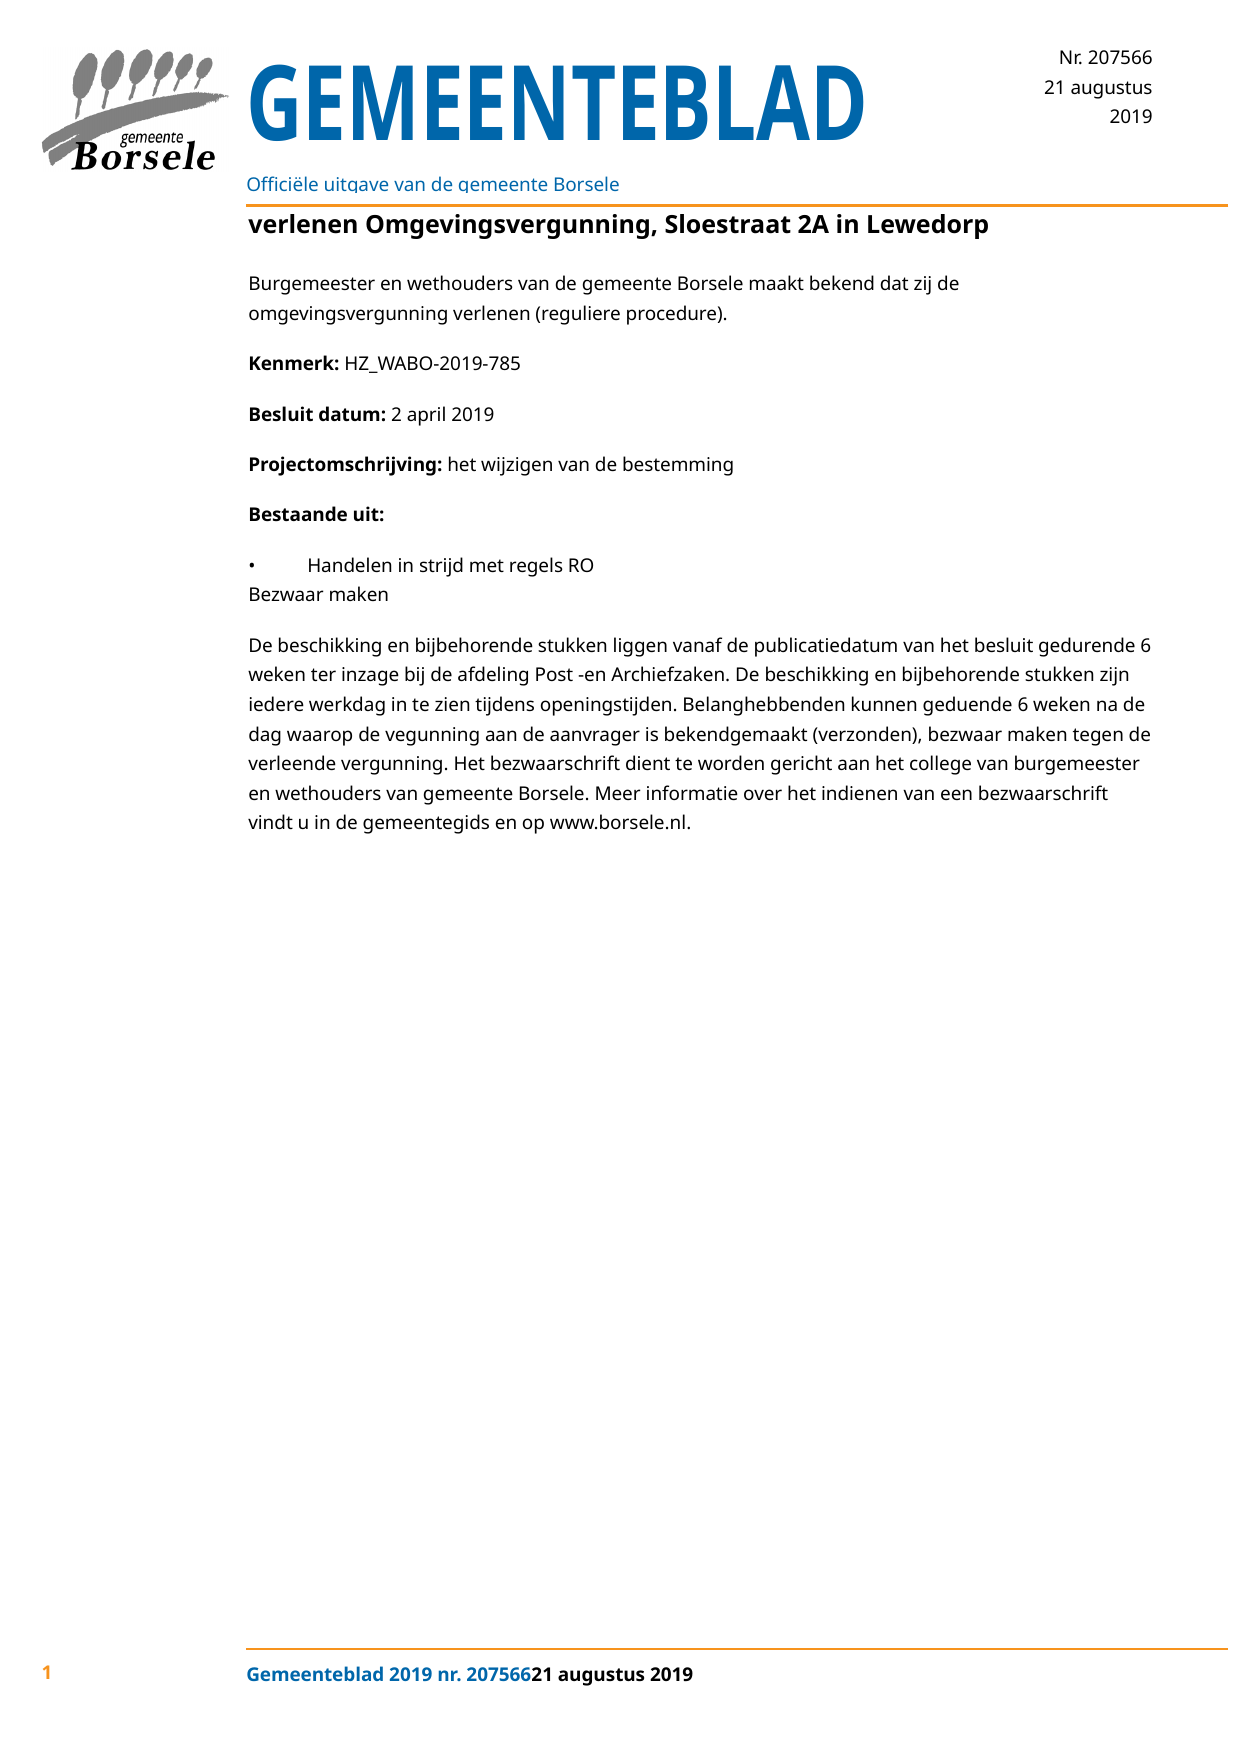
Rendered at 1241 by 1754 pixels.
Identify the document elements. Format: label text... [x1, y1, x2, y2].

text Burgemeester en wethouders van de gemeente Borsele maakt bekend dat zij de omgevingsvergunning verlenen (reguliere procedure). [248, 270, 1152, 326]
text Kenmerk: HZ_WABO-2019-785 [248, 350, 1152, 376]
picture [41, 47, 231, 172]
text Besluit datum: 2 april 2019 [248, 401, 1152, 426]
list Handelen in strijd met regels RO [248, 552, 1152, 578]
text verlenen Omgevingsvergunning, Sloestraat 2A in Lewedorp [248, 207, 1152, 241]
text Bestaande uit: [248, 502, 1152, 527]
text Bezwaar maken [248, 582, 1152, 607]
text Projectomschrijving: het wijzigen van de bestemming [248, 451, 1152, 477]
text De beschikking en bijbehorende stukken liggen vanaf de publicatiedatum van het besluit gedurende 6 weken ter inzage bij de afdeling Post -en Archiefzaken. De beschikking en bijbehorende stukken zijn iedere werkdag in te zien tijdens openingstijden. Belanghebbenden kunnen geduende 6 weken na de dag waarop de vegunning aan de aanvrager is bekendgemaakt (verzonden), bezwaar maken tegen de verleende vergunning. Het bezwaarschrift dient te worden gericht aan het college van burgemeester en wethouders van gemeente Borsele. Meer informatie over het indienen van een bezwaarschrift vindt u in de gemeentegids en op www.borsele.nl. [248, 632, 1152, 835]
